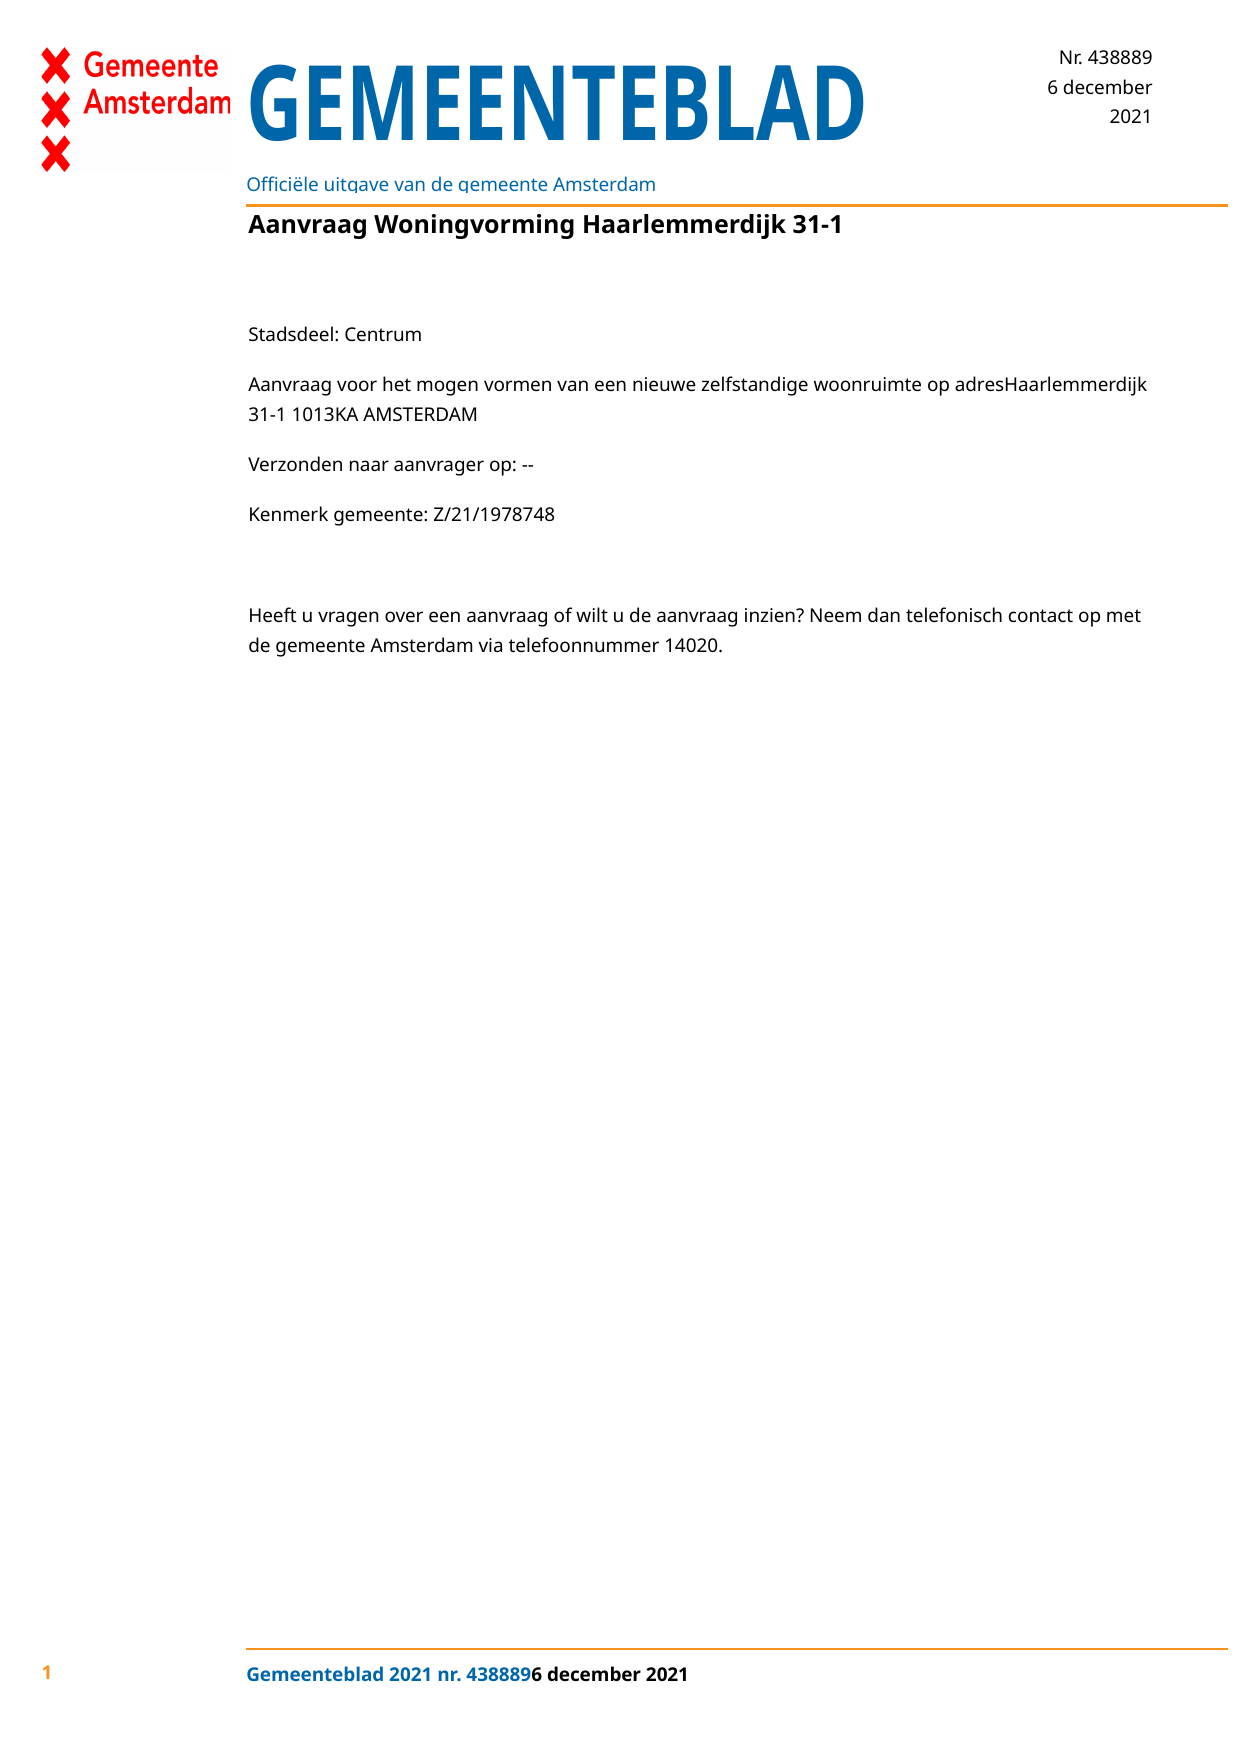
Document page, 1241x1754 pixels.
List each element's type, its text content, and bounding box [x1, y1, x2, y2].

picture [41, 47, 231, 172]
text Heeft u vragen over een aanvraag of wilt u de aanvraag inzien? Neem dan telefonisch contact op met de gemeente Amsterdam via telefoonnummer 14020. [248, 602, 1152, 658]
text Kenmerk gemeente: Z/21/1978748 [248, 502, 1152, 527]
text Aanvraag Woningvorming Haarlemmerdijk 31-1 [248, 207, 1152, 241]
text Aanvraag voor het mogen vormen van een nieuwe zelfstandige woonruimte op adresHaarlemmerdijk 31-1 1013KA AMSTERDAM [248, 371, 1152, 426]
text Verzonden naar aanvrager op: -- [248, 451, 1152, 477]
text Stadsdeel: Centrum [248, 321, 1152, 346]
